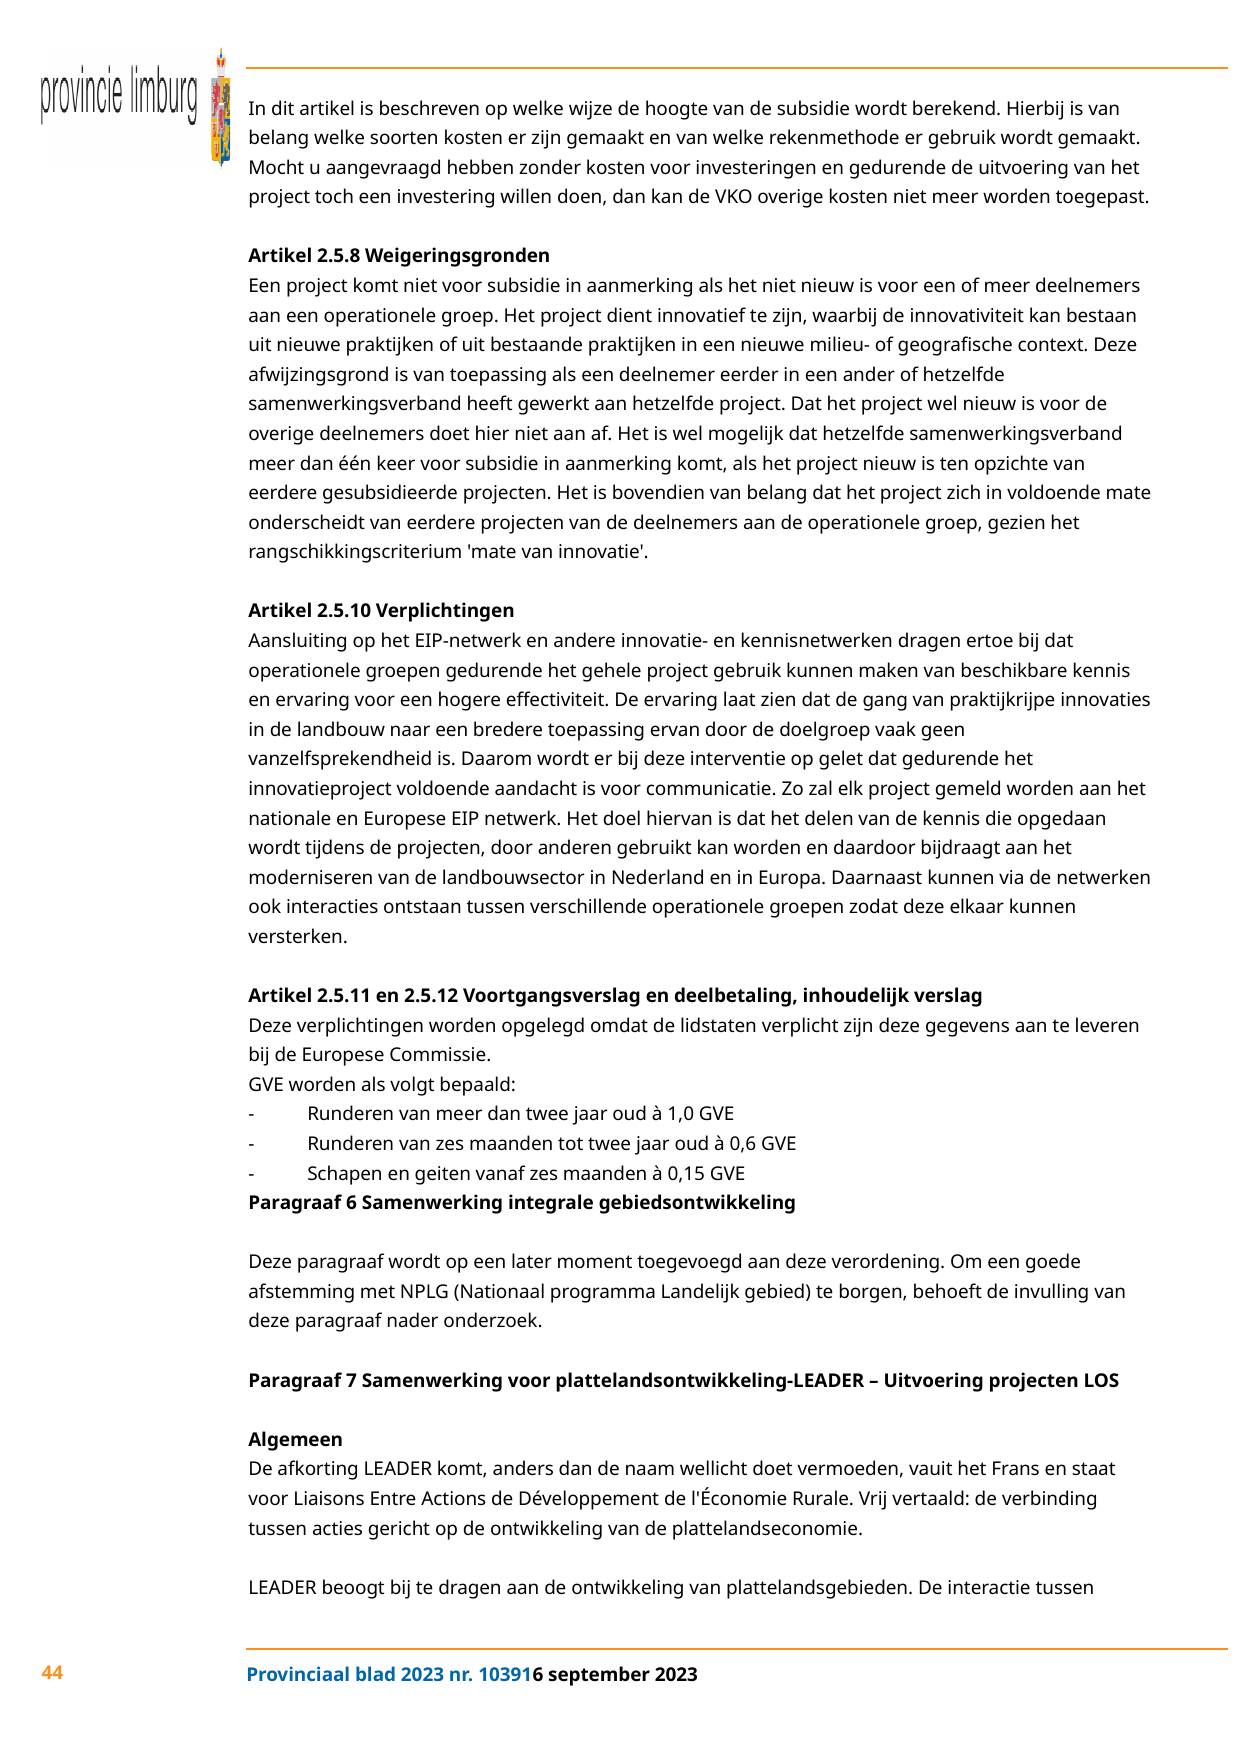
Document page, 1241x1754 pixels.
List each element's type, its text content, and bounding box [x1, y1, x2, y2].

text Artikel 2.5.10 Verplichtingen [248, 598, 1152, 623]
text Algemeen [248, 1426, 1152, 1452]
text GVE worden als volgt bepaald: [248, 1071, 1152, 1097]
text De afkorting LEADER komt, anders dan de naam wellicht doet vermoeden, vauit het Frans en staat voor Liaisons Entre Actions de Développement de l'Économie Rurale. Vrij vertaald: de verbinding tussen acties gericht op de ontwikkeling van de plattelandseconomie. [248, 1456, 1152, 1541]
text Aansluiting op het EIP-netwerk en andere innovatie- en kennisnetwerken dragen ertoe bij dat operationele groepen gedurende het gehele project gebruik kunnen maken van beschikbare kennis en ervaring voor een hogere effectiviteit. De ervaring laat zien dat de gang van praktijkrijpe innovaties in de landbouw naar een bredere toepassing ervan door de doelgroep vaak geen vanzelfsprekendheid is. Daarom wordt er bij deze interventie op gelet dat gedurende het innovatieproject voldoende aandacht is voor communicatie. Zo zal elk project gemeld worden aan het nationale en Europese EIP netwerk. Het doel hiervan is dat het delen van de kennis die opgedaan wordt tijdens de projecten, door anderen gebruikt kan worden en daardoor bijdraagt aan het moderniseren van de landbouwsector in Nederland en in Europa. Daarnaast kunnen via de netwerken ook interacties ontstaan tussen verschillende operationele groepen zodat deze elkaar kunnen versterken. [248, 627, 1152, 949]
list Runderen van zes maanden tot twee jaar oud à 0,6 GVE [248, 1130, 1152, 1156]
text Deze paragraaf wordt op een later moment toegevoegd aan deze verordening. Om een goede afstemming met NPLG (Nationaal programma Landelijk gebied) te borgen, behoeft de invulling van deze paragraaf nader onderzoek. [248, 1248, 1152, 1333]
text In dit artikel is beschreven op welke wijze de hoogte van de subsidie wordt berekend. Hierbij is van belang welke soorten kosten er zijn gemaakt en van welke rekenmethode er gebruik wordt gemaakt. Mocht u aangevraagd hebben zonder kosten voor investeringen en gedurende de uitvoering van het project toch een investering willen doen, dan kan de VKO overige kosten niet meer worden toegepast. [248, 95, 1152, 209]
text Deze verplichtingen worden opgelegd omdat de lidstaten verplicht zijn deze gegevens aan te leveren bij de Europese Commissie. [248, 1012, 1152, 1067]
text Paragraaf 7 Samenwerking voor plattelandsontwikkeling-LEADER – Uitvoering projecten LOS [248, 1367, 1152, 1393]
list Runderen van meer dan twee jaar oud à 1,0 GVE [248, 1101, 1152, 1126]
text Paragraaf 6 Samenwerking integrale gebiedsontwikkeling [248, 1189, 1152, 1215]
text Artikel 2.5.11 en 2.5.12 Voortgangsverslag en deelbetaling, inhoudelijk verslag [248, 982, 1152, 1008]
list Schapen en geiten vanaf zes maanden à 0,15 GVE [248, 1160, 1152, 1186]
picture [41, 47, 231, 172]
text Artikel 2.5.8 Weigeringsgronden [248, 243, 1152, 268]
text LEADER beoogt bij te dragen aan de ontwikkeling van plattelandsgebieden. De interactie tussen [248, 1574, 1152, 1600]
text Een project komt niet voor subsidie in aanmerking als het niet nieuw is voor een of meer deelnemers aan een operationele groep. Het project dient innovatief te zijn, waarbij de innovativiteit kan bestaan uit nieuwe praktijken of uit bestaande praktijken in een nieuwe milieu- of geografische context. Deze afwijzingsgrond is van toepassing als een deelnemer eerder in een ander of hetzelfde samenwerkingsverband heeft gewerkt aan hetzelfde project. Dat het project wel nieuw is voor de overige deelnemers doet hier niet aan af. Het is wel mogelijk dat hetzelfde samenwerkingsverband meer dan één keer voor subsidie in aanmerking komt, als het project nieuw is ten opzichte van eerdere gesubsidieerde projecten. Het is bovendien van belang dat het project zich in voldoende mate onderscheidt van eerdere projecten van de deelnemers aan de operationele groep, gezien het rangschikkingscriterium 'mate van innovatie'. [248, 272, 1152, 564]
